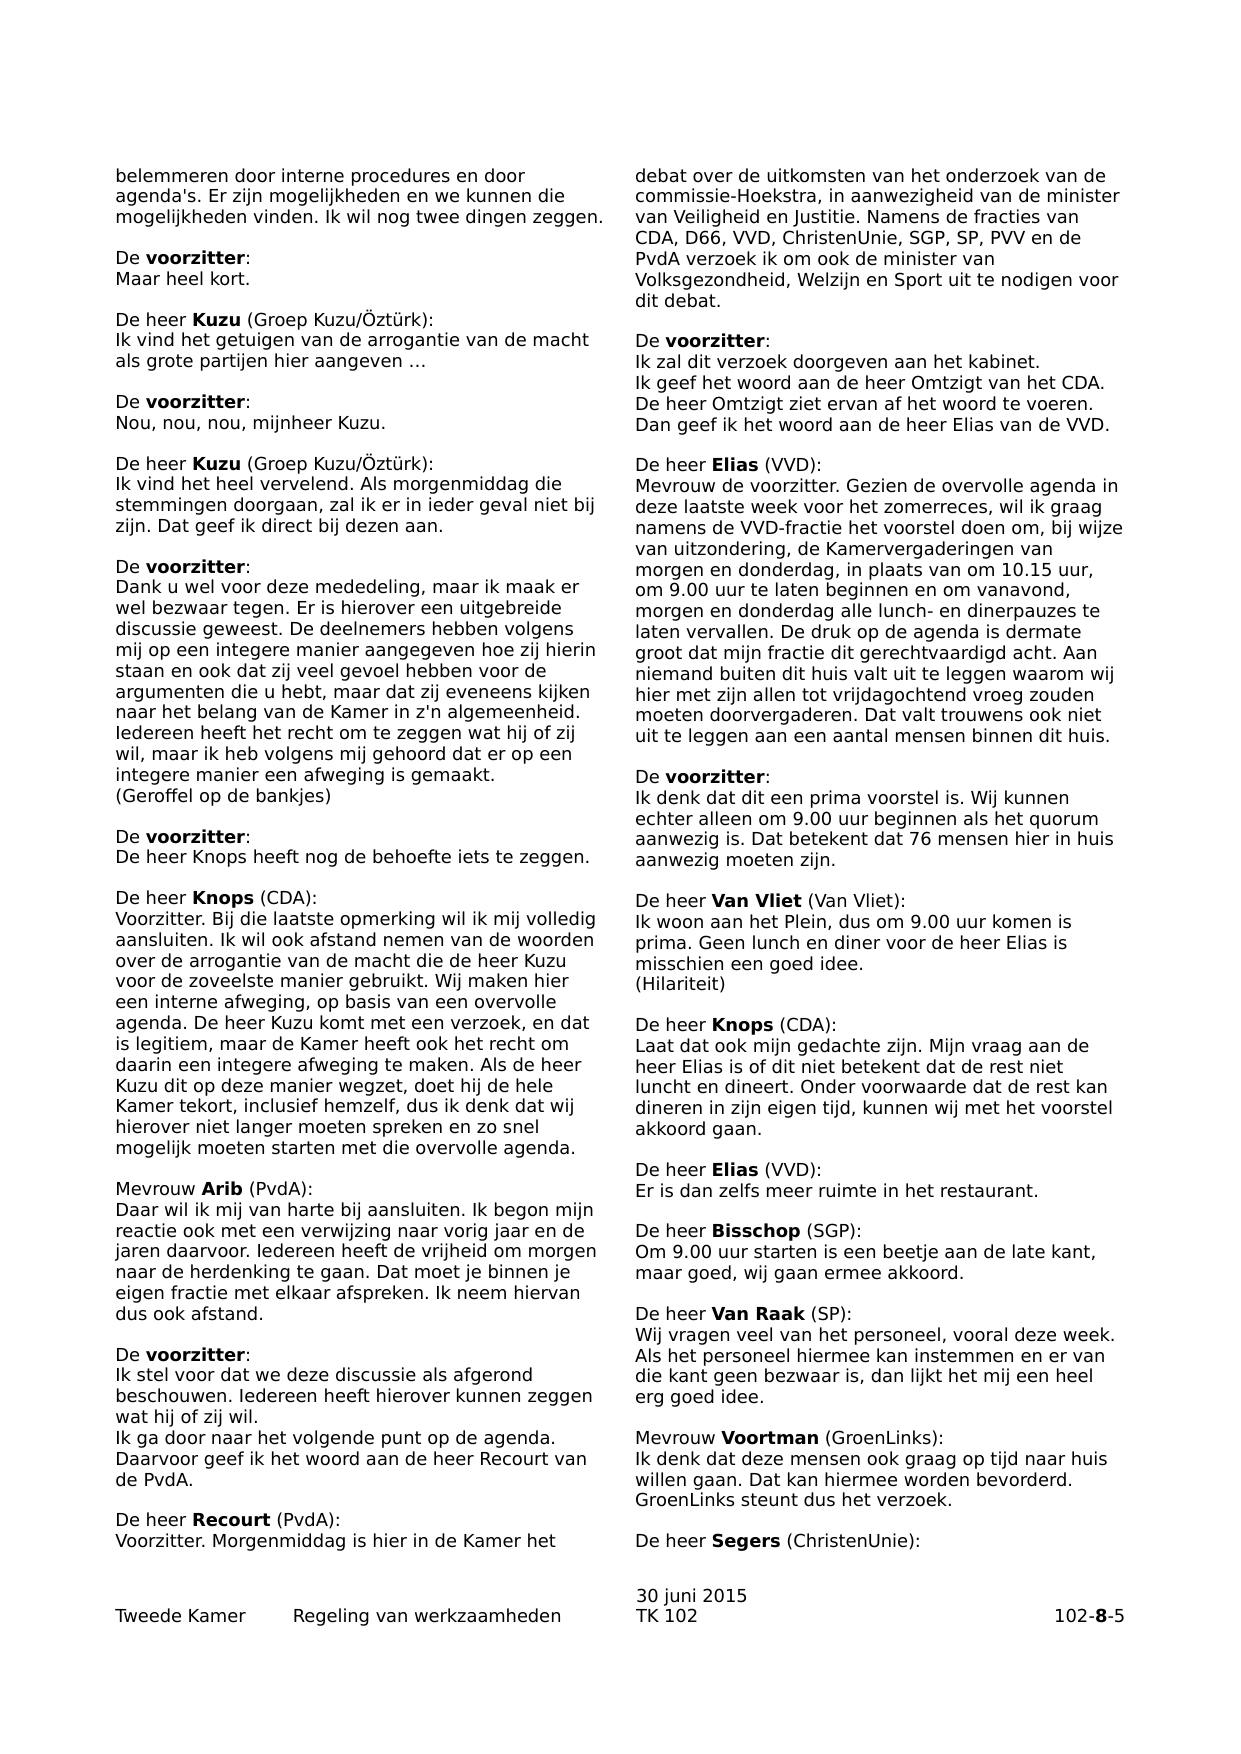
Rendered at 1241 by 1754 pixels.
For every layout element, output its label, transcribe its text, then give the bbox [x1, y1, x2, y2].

text Ik vind het getuigen van de arrogantie van de macht als grote partijen hier aangeven … [115, 330, 605, 372]
text Voorzitter. Bij die laatste opmerking wil ik mij volledig aansluiten. Ik wil ook afstand nemen van de woorden over de arrogantie van de macht die de heer Kuzu voor de zoveelste manier gebruikt. Wij maken hier een interne afweging, op basis van een overvolle agenda. De heer Kuzu komt met een verzoek, en dat is legitiem, maar de Kamer heeft ook het recht om daarin een integere afweging te maken. Als de heer Kuzu dit op deze manier wegzet, doet hij de hele Kamer tekort, inclusief hemzelf, dus ik denk dat wij hierover niet langer moeten spreken en zo snel mogelijk moeten starten met die overvolle agenda. [115, 909, 605, 1159]
text Mevrouw Arib (PvdA): [115, 1179, 605, 1199]
text Maar heel kort. [115, 268, 605, 289]
text Ik denk dat deze mensen ook graag op tijd naar huis willen gaan. Dat kan hiermee worden bevorderd. GroenLinks steunt dus het verzoek. [635, 1448, 1125, 1511]
text Ik geef het woord aan de heer Omtzigt van het CDA. De heer Omtzigt ziet ervan af het woord te voeren. Dan geef ik het woord aan de heer Elias van de VVD. [635, 373, 1125, 435]
text Ik ga door naar het volgende punt op de agenda. Daarvoor geef ik het woord aan de heer Recourt van de PvdA. [115, 1428, 605, 1490]
text De voorzitter: [115, 557, 605, 577]
text Mevrouw de voorzitter. Gezien de overvolle agenda in deze laatste week voor het zomerreces, wil ik graag namens de VVD-fractie het voorstel doen om, bij wijze van uitzondering, de Kamervergaderingen van morgen en donderdag, in plaats van om 10.15 uur, om 9.00 uur te laten beginnen en om vanavond, morgen en donderdag alle lunch- en dinerpauzes te laten vervallen. De druk op de agenda is dermate groot dat mijn fractie dit gerechtvaardigd acht. Aan niemand buiten dit huis valt uit te leggen waarom wij hier met zijn allen tot vrijdagochtend vroeg zouden moeten doorvergaderen. Dat valt trouwens ook niet uit te leggen aan een aantal mensen binnen dit huis. [635, 476, 1125, 747]
text belemmeren door interne procedures en door agenda's. Er zijn mogelijkheden en we kunnen die mogelijkheden vinden. Ik wil nog twee dingen zeggen. [115, 165, 605, 228]
text De heer Bisschop (SGP): [635, 1221, 1125, 1242]
text De heer Recourt (PvdA): [115, 1510, 605, 1531]
text De heer Knops (CDA): [635, 1015, 1125, 1036]
text Om 9.00 uur starten is een beetje aan de late kant, maar goed, wij gaan ermee akkoord. [635, 1242, 1125, 1284]
text De voorzitter: [635, 331, 1125, 352]
text Ik zal dit verzoek doorgeven aan het kabinet. [635, 352, 1125, 373]
text De heer Knops (CDA): [115, 888, 605, 909]
text De voorzitter: [115, 826, 605, 847]
text (Hilariteit) [635, 974, 1125, 995]
text Mevrouw Voortman (GroenLinks): [635, 1428, 1125, 1448]
text Ik vind het heel vervelend. Als morgenmiddag die stemmingen doorgaan, zal ik er in ieder geval niet bij zijn. Dat geef ik direct bij dezen aan. [115, 474, 605, 537]
text Daar wil ik mij van harte bij aansluiten. Ik begon mijn reactie ook met een verwijzing naar vorig jaar en de jaren daarvoor. Iedereen heeft de vrijheid om morgen naar de herdenking te gaan. Dat moet je binnen je eigen fractie met elkaar afspreken. Ik neem hiervan dus ook afstand. [115, 1199, 605, 1324]
text De heer Kuzu (Groep Kuzu/Öztürk): [115, 453, 605, 474]
text Ik woon aan het Plein, dus om 9.00 uur komen is prima. Geen lunch en diner voor de heer Elias is misschien een goed idee. [635, 912, 1125, 974]
text Voorzitter. Morgenmiddag is hier in de Kamer het [115, 1531, 605, 1552]
text Ik denk dat dit een prima voorstel is. Wij kunnen echter alleen om 9.00 uur beginnen als het quorum aanwezig is. Dat betekent dat 76 mensen hier in huis aanwezig moeten zijn. [635, 787, 1125, 871]
text De heer Knops heeft nog de behoefte iets te zeggen. [115, 847, 605, 868]
text De heer Van Raak (SP): [635, 1304, 1125, 1324]
text Wij vragen veel van het personeel, vooral deze week. Als het personeel hiermee kan instemmen en er van die kant geen bezwaar is, dan lijkt het mij een heel erg goed idee. [635, 1324, 1125, 1408]
text debat over de uitkomsten van het onderzoek van de commissie-Hoekstra, in aanwezigheid van de minister van Veiligheid en Justitie. Namens de fracties van CDA, D66, VVD, ChristenUnie, SGP, SP, PVV en de PvdA verzoek ik om ook de minister van Volksgezondheid, Welzijn en Sport uit te nodigen voor dit debat. [635, 165, 1125, 311]
text De heer Elias (VVD): [635, 455, 1125, 476]
text De heer Elias (VVD): [635, 1160, 1125, 1181]
text De heer Kuzu (Groep Kuzu/Öztürk): [115, 309, 605, 330]
text Dank u wel voor deze mededeling, maar ik maak er wel bezwaar tegen. Er is hierover een uitgebreide discussie geweest. De deelnemers hebben volgens mij op een integere manier aangegeven hoe zij hierin staan en ook dat zij veel gevoel hebben voor de argumenten die u hebt, maar dat zij eveneens kijken naar het belang van de Kamer in z'n algemeenheid. Iedereen heeft het recht om te zeggen wat hij of zij wil, maar ik heb volgens mij gehoord dat er op een integere manier een afweging is gemaakt. [115, 577, 605, 786]
text De voorzitter: [115, 392, 605, 412]
text Laat dat ook mijn gedachte zijn. Mijn vraag aan de heer Elias is of dit niet betekent dat de rest niet luncht en dineert. Onder voorwaarde dat de rest kan dineren in zijn eigen tijd, kunnen wij met het voorstel akkoord gaan. [635, 1036, 1125, 1140]
text (Geroffel op de bankjes) [115, 786, 605, 806]
text De voorzitter: [635, 767, 1125, 787]
text Ik stel voor dat we deze discussie als afgerond beschouwen. Iedereen heeft hierover kunnen zeggen wat hij of zij wil. [115, 1365, 605, 1428]
text Er is dan zelfs meer ruimte in het restaurant. [635, 1181, 1125, 1201]
text De heer Segers (ChristenUnie): [635, 1531, 1125, 1552]
text De heer Van Vliet (Van Vliet): [635, 891, 1125, 912]
text Nou, nou, nou, mijnheer Kuzu. [115, 412, 605, 433]
text De voorzitter: [115, 248, 605, 268]
text De voorzitter: [115, 1344, 605, 1365]
